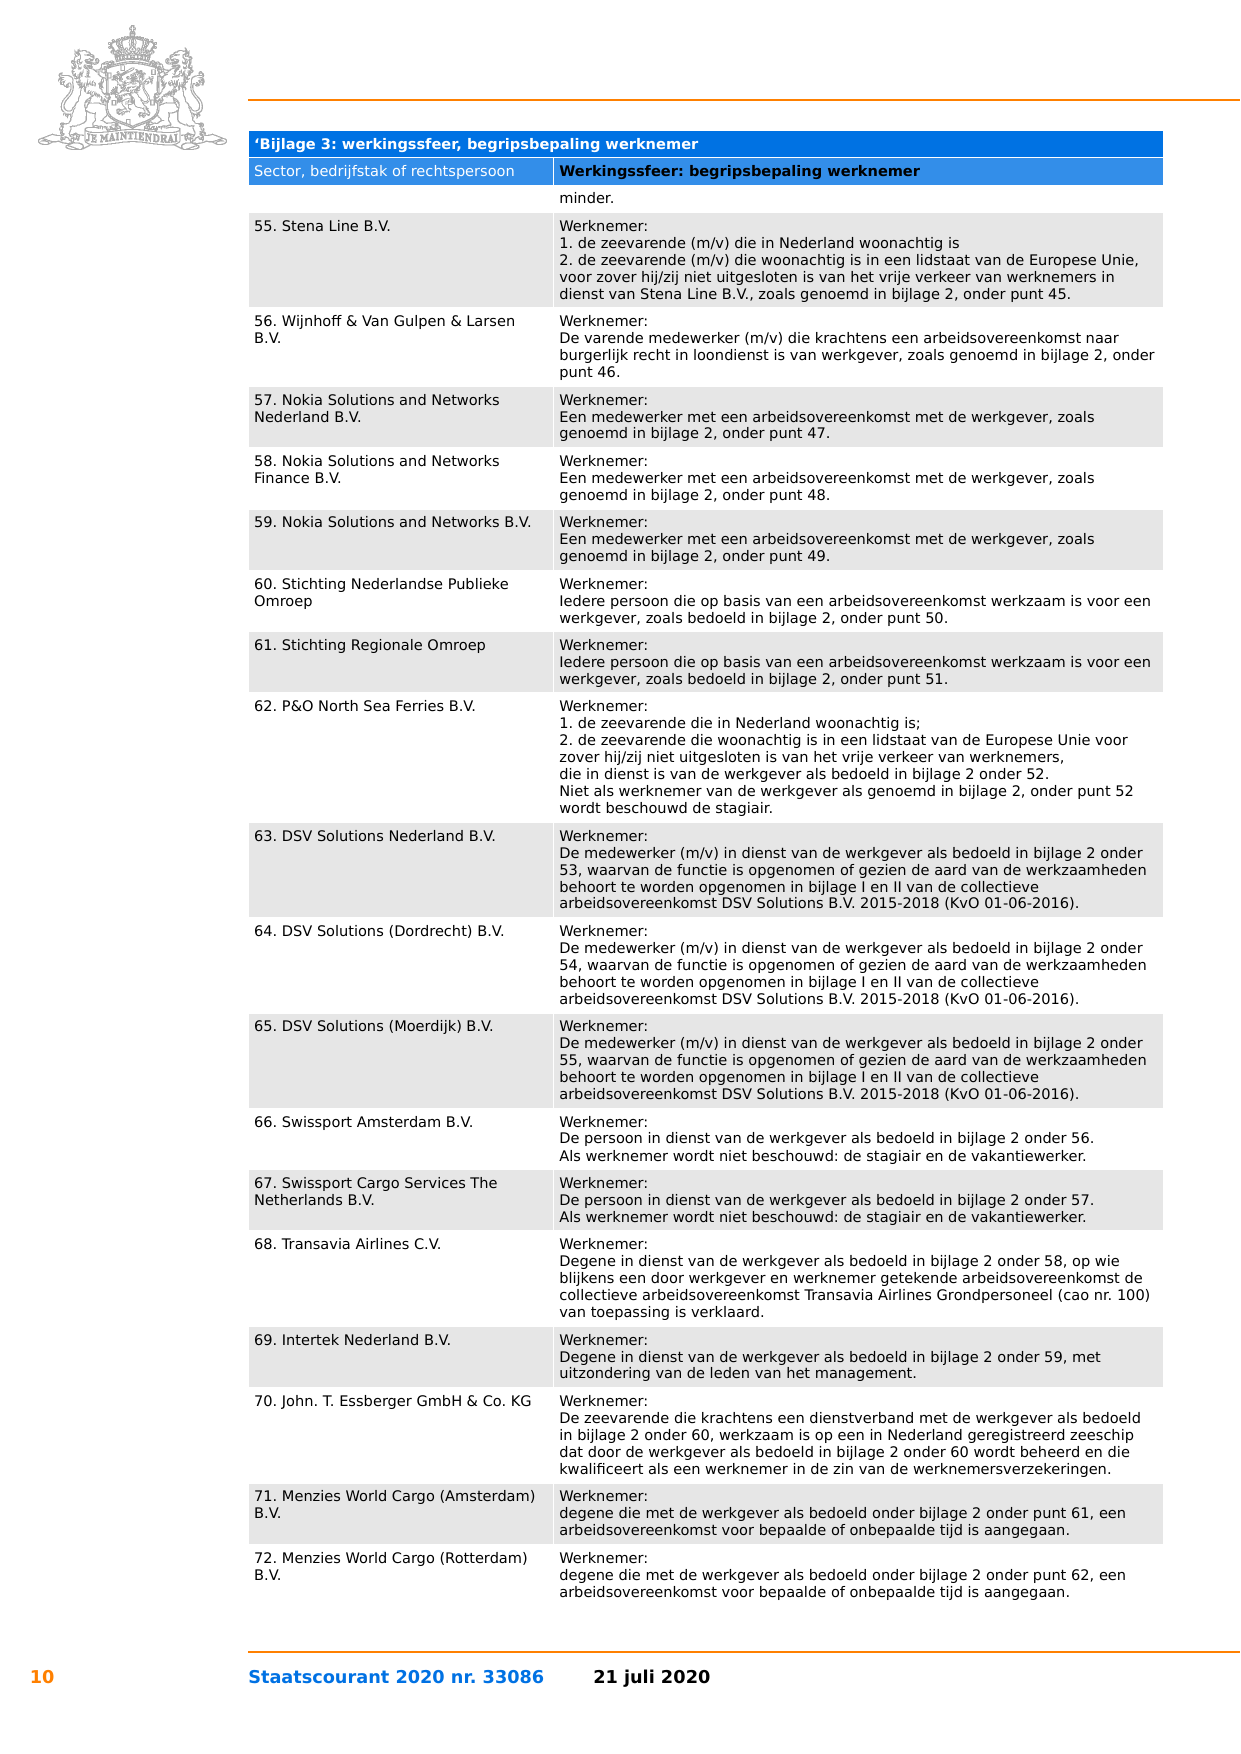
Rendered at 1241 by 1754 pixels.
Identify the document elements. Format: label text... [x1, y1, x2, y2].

table_cell Werknemer: Iedere persoon die op basis van een arbeidsovereenkomst werkzaam is voor een werkgever, zoals bedoeld in bijlage 2, onder punt 50. [554, 571, 1163, 631]
table_cell 60. Stichting Nederlandse Publieke Omroep [249, 571, 553, 631]
table_cell Werknemer: De persoon in dienst van de werkgever als bedoeld in bijlage 2 onder 57. Als werknemer wordt niet beschouwd: de stagiair en de vakantiewerker. [554, 1170, 1163, 1230]
table_cell Werkingssfeer: begripsbepaling werknemer [554, 158, 1163, 185]
picture [38, 25, 227, 150]
table_cell 71. Menzies World Cargo (Amsterdam) B.V. [249, 1484, 553, 1544]
table_cell 66. Swissport Amsterdam B.V. [249, 1109, 553, 1169]
table_cell 58. Nokia Solutions and Networks Finance B.V. [249, 448, 553, 508]
table_cell Werknemer: degene die met de werkgever als bedoeld onder bijlage 2 onder punt 61, een arbeidsovereenkomst voor bepaalde of onbepaalde tijd is aangegaan. [554, 1484, 1163, 1544]
table_cell 57. Nokia Solutions and Networks Nederland B.V. [249, 387, 553, 447]
table_cell Werknemer: Iedere persoon die op basis van een arbeidsovereenkomst werkzaam is voor een werkgever, zoals bedoeld in bijlage 2, onder punt 51. [554, 632, 1163, 692]
table_header ‘Bijlage 3: werkingssfeer, begripsbepaling werknemer [249, 131, 1163, 157]
table_cell 65. DSV Solutions (Moerdijk) B.V. [249, 1014, 553, 1108]
table_cell 64. DSV Solutions (Dordrecht) B.V. [249, 918, 553, 1012]
table_cell Werknemer: 1. de zeevarende (m/v) die in Nederland woonachtig is 2. de zeevarende (m/v) die woonachtig is in een lidstaat van de Europese Unie, voor zover hij/zij niet uitgesloten is van het vrije verkeer van werknemers in dienst van Stena Line B.V., zoals genoemd in bijlage 2, onder punt 45. [554, 213, 1163, 307]
table_cell Werknemer: Een medewerker met een arbeidsovereenkomst met de werkgever, zoals genoemd in bijlage 2, onder punt 47. [554, 387, 1163, 447]
table_cell Werknemer: De medewerker (m/v) in dienst van de werkgever als bedoeld in bijlage 2 onder 55, waarvan de functie is opgenomen of gezien de aard van de werkzaamheden behoort te worden opgenomen in bijlage I en II van de collectieve arbeidsovereenkomst DSV Solutions B.V. 2015-2018 (KvO 01‑06-2016). [554, 1014, 1163, 1108]
table_cell Werknemer: De persoon in dienst van de werkgever als bedoeld in bijlage 2 onder 56. Als werknemer wordt niet beschouwd: de stagiair en de vakantiewerker. [554, 1109, 1163, 1169]
table_cell Werknemer: Een medewerker met een arbeidsovereenkomst met de werkgever, zoals genoemd in bijlage 2, onder punt 48. [554, 448, 1163, 508]
table_cell 63. DSV Solutions Nederland B.V. [249, 823, 553, 917]
table_cell 56. Wijnhoff & Van Gulpen & Larsen B.V. [249, 309, 553, 386]
table_cell [249, 186, 553, 212]
table_cell 68. Transavia Airlines C.V. [249, 1231, 553, 1326]
table_cell minder. [554, 186, 1163, 212]
table_cell Werknemer: degene die met de werkgever als bedoeld onder bijlage 2 onder punt 62, een arbeidsovereenkomst voor bepaalde of onbepaalde tijd is aangegaan. [554, 1545, 1163, 1605]
table_cell Sector, bedrijfstak of rechtspersoon [249, 158, 553, 185]
table_cell Werknemer: Degene in dienst van de werkgever als bedoeld in bijlage 2 onder 59, met uitzondering van de leden van het management. [554, 1327, 1163, 1387]
table_cell 55. Stena Line B.V. [249, 213, 553, 307]
table_cell Werknemer: 1. de zeevarende die in Nederland woonachtig is; 2. de zeevarende die woonachtig is in een lidstaat van de Europese Unie voor zover hij/zij niet uitgesloten is van het vrije verkeer van werknemers, die in dienst is van de werkgever als bedoeld in bijlage 2 onder 52. Niet als werknemer van de werkgever als genoemd in bijlage 2, onder punt 52 wordt beschouwd de stagiair. [554, 694, 1163, 822]
table_cell Werknemer: De varende medewerker (m/v) die krachtens een arbeidsovereenkomst naar burgerlijk recht in loondienst is van werkgever, zoals genoemd in bijlage 2, onder punt 46. [554, 309, 1163, 386]
table_cell Werknemer: De medewerker (m/v) in dienst van de werkgever als bedoeld in bijlage 2 onder 53, waarvan de functie is opgenomen of gezien de aard van de werkzaamheden behoort te worden opgenomen in bijlage I en II van de collectieve arbeidsovereenkomst DSV Solutions B.V. 2015-2018 (KvO 01‑06-2016). [554, 823, 1163, 917]
table_cell Werknemer: Een medewerker met een arbeidsovereenkomst met de werkgever, zoals genoemd in bijlage 2, onder punt 49. [554, 510, 1163, 570]
table_cell 69. Intertek Nederland B.V. [249, 1327, 553, 1387]
table_cell 59. Nokia Solutions and Networks B.V. [249, 510, 553, 570]
table_cell Werknemer: De medewerker (m/v) in dienst van de werkgever als bedoeld in bijlage 2 onder 54, waarvan de functie is opgenomen of gezien de aard van de werkzaamheden behoort te worden opgenomen in bijlage I en II van de collectieve arbeidsovereenkomst DSV Solutions B.V. 2015-2018 (KvO 01‑06-2016). [554, 918, 1163, 1012]
table_cell 61. Stichting Regionale Omroep [249, 632, 553, 692]
table_cell 72. Menzies World Cargo (Rotterdam) B.V. [249, 1545, 553, 1605]
table_cell Werknemer: De zeevarende die krachtens een dienstverband met de werkgever als bedoeld in bijlage 2 onder 60, werkzaam is op een in Nederland geregistreerd zeeschip dat door de werkgever als bedoeld in bijlage 2 onder 60 wordt beheerd en die kwalificeert als een werknemer in de zin van de werknemersverzekeringen. [554, 1388, 1163, 1482]
table_cell 67. Swissport Cargo Services The Netherlands B.V. [249, 1170, 553, 1230]
table_cell Werknemer: Degene in dienst van de werkgever als bedoeld in bijlage 2 onder 58, op wie blijkens een door werkgever en werknemer getekende arbeidsovereenkomst de collectieve arbeidsovereenkomst Transavia Airlines Grondpersoneel (cao nr. 100) van toepassing is verklaard. [554, 1231, 1163, 1326]
table_cell 70. John. T. Essberger GmbH & Co. KG [249, 1388, 553, 1482]
table_cell 62. P&O North Sea Ferries B.V. [249, 694, 553, 822]
